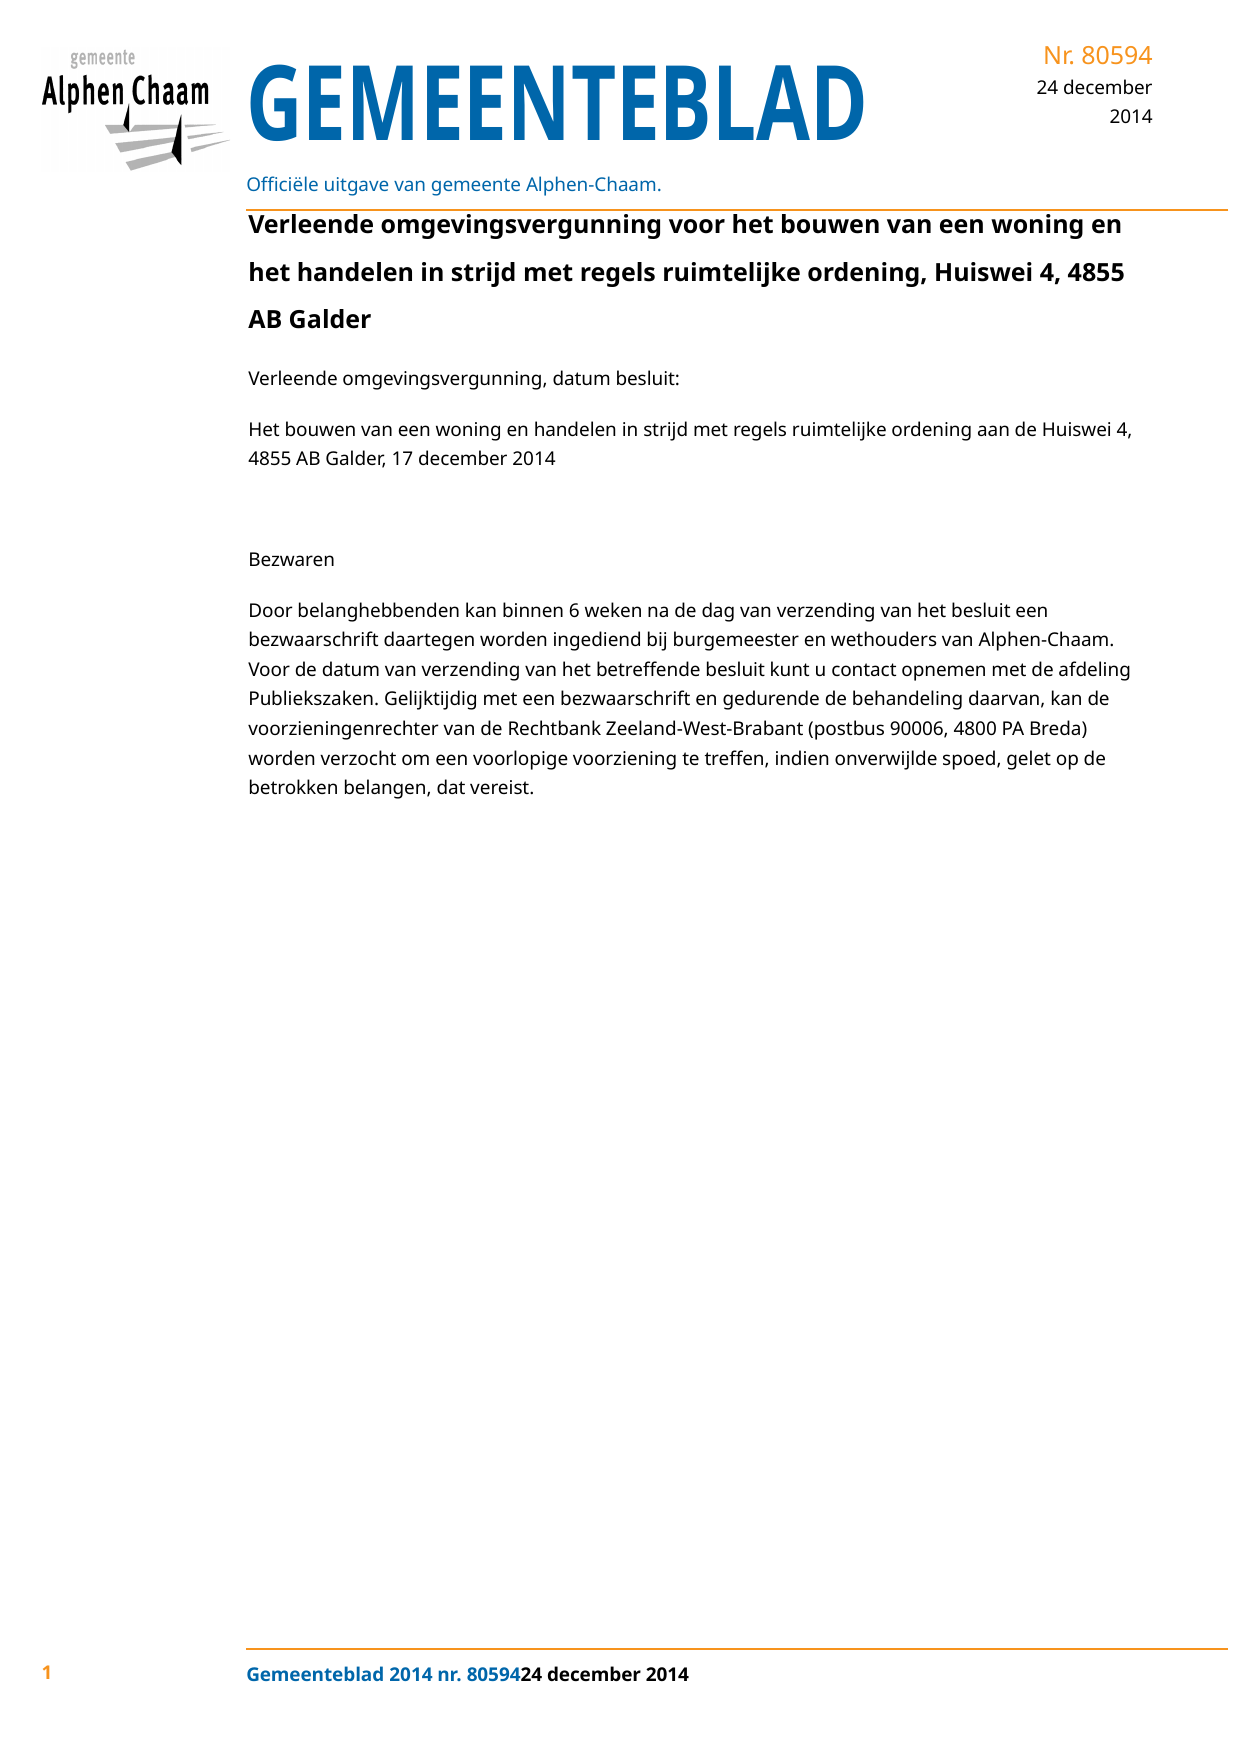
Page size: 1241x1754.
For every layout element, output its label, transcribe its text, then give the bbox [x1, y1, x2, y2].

picture [41, 47, 231, 172]
text Verleende omgevingsvergunning, datum besluit: [248, 366, 1152, 391]
text Verleende omgevingsvergunning voor het bouwen van een woning en het handelen in strijd met regels ruimtelijke ordening, Huiswei 4, 4855 AB Galder [248, 211, 1152, 336]
text Bezwaren [248, 546, 1152, 572]
text Door belanghebbenden kan binnen 6 weken na de dag van verzending van het besluit een bezwaarschrift daartegen worden ingediend bij burgemeester en wethouders van Alphen-Chaam. Voor de datum van verzending van het betreffende besluit kunt u contact opnemen met de afdeling Publiekszaken. Gelijktijdig met een bezwaarschrift en gedurende de behandeling daarvan, kan de voorzieningenrechter van de Rechtbank Zeeland-West-Brabant (postbus 90006, 4800 PA Breda) worden verzocht om een voorlopige voorziening te treffen, indien onverwijlde spoed, gelet op de betrokken belangen, dat vereist. [248, 597, 1152, 800]
text Het bouwen van een woning en handelen in strijd met regels ruimtelijke ordening aan de Huiswei 4, 4855 AB Galder, 17 december 2014 [248, 416, 1152, 471]
